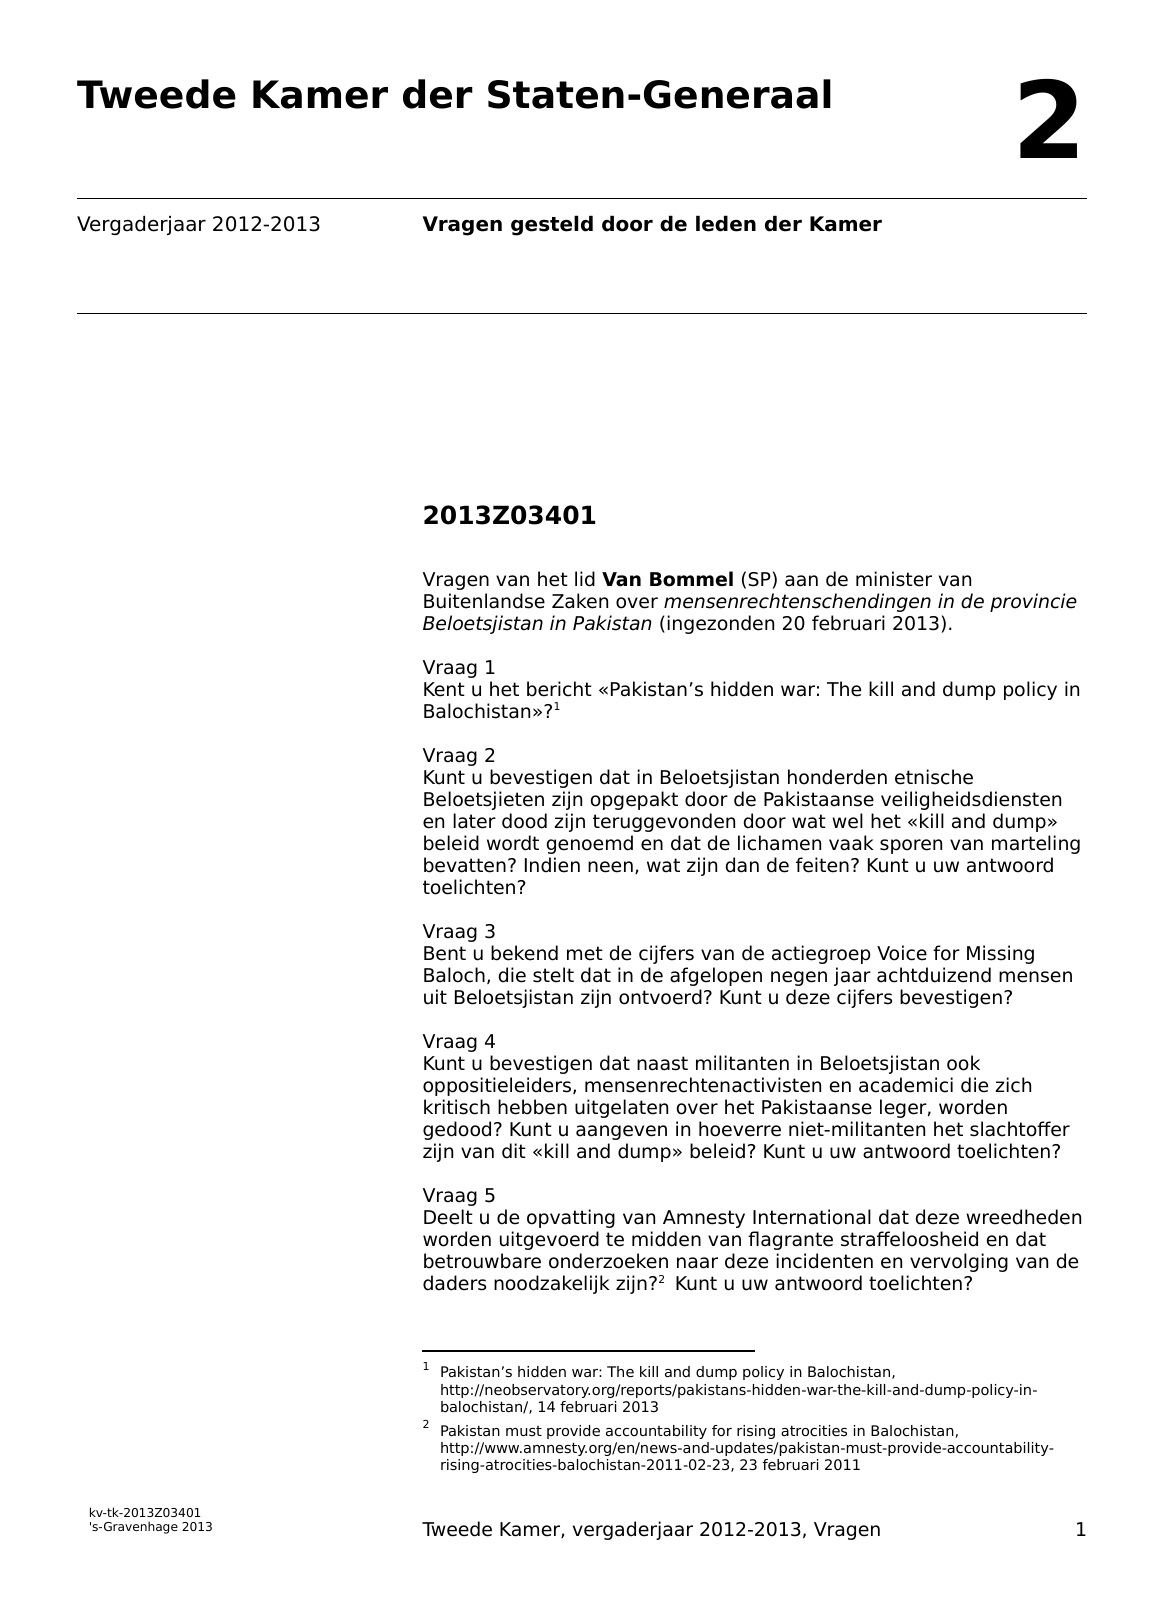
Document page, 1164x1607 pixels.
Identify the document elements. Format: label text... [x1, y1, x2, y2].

text Kent u het bericht «Pakistan’s hidden war: The kill and dump policy in Balochistan»? [422, 679, 1087, 723]
table_header Tweede Kamer der Staten-Generaal [77, 59, 886, 198]
text Vraag 5 [422, 1185, 1087, 1207]
text 's-Gravenhage 2013 [88, 1520, 323, 1534]
text Vraag 2 [422, 745, 1087, 767]
text Pakistan must provide accountability for rising atrocities in Balochistan, http://www.amnesty.org/en/news-and-updates/pakistan-must-provide-accountability-rising-atrocities-balochistan-2011-02-23, 23 februari 2011 [422, 1418, 1087, 1474]
text Kunt u bevestigen dat in Beloetsjistan honderden etnische Beloetsjieten zijn opgepakt door de Pakistaanse veiligheidsdiensten en later dood zijn teruggevonden door wat wel het «kill and dump» beleid wordt genoemd en dat de lichamen vaak sporen van marteling bevatten? Indien neen, wat zijn dan de feiten? Kunt u uw antwoord toelichten? [422, 767, 1087, 899]
table_header 2 [886, 59, 1087, 198]
text kv-tk-2013Z03401 [88, 1506, 323, 1520]
text Pakistan’s hidden war: The kill and dump policy in Balochistan, http://neobservatory.org/reports/pakistans-hidden-war-the-kill-and-dump-policy-in-balochistan/, 14 februari 2013 [422, 1360, 1087, 1416]
text Vraag 4 [422, 1031, 1087, 1053]
text 2013Z03401 [422, 501, 1087, 531]
table_cell Vragen gesteld door de leden der Kamer [422, 199, 1087, 313]
text Kunt u bevestigen dat naast militanten in Beloetsjistan ook oppositieleiders, mensenrechtenactivisten en academici die zich kritisch hebben uitgelaten over het Pakistaanse leger, worden gedood? Kunt u aangeven in hoeverre niet-militanten het slachtoffer zijn van dit «kill and dump» beleid? Kunt u uw antwoord toelichten? [422, 1053, 1087, 1163]
text Vragen van het lid Van Bommel (SP) aan de minister van Buitenlandse Zaken over mensenrechtenschendingen in de provincie Beloetsjistan in Pakistan (ingezonden 20 februari 2013). [422, 569, 1087, 635]
text Deelt u de opvatting van Amnesty International dat deze wreedheden worden uitgevoerd te midden van flagrante straffeloosheid en dat betrouwbare onderzoeken naar deze incidenten en vervolging van de daders noodzakelijk zijn? Kunt u uw antwoord toelichten? [422, 1207, 1087, 1295]
text Bent u bekend met de cijfers van de actiegroep Voice for Missing Baloch, die stelt dat in de afgelopen negen jaar achtduizend mensen uit Beloetsjistan zijn ontvoerd? Kunt u deze cijfers bevestigen? [422, 943, 1087, 1009]
text Vraag 3 [422, 921, 1087, 943]
text Vraag 1 [422, 657, 1087, 679]
table_cell Vergaderjaar 2012-2013 [77, 199, 422, 313]
